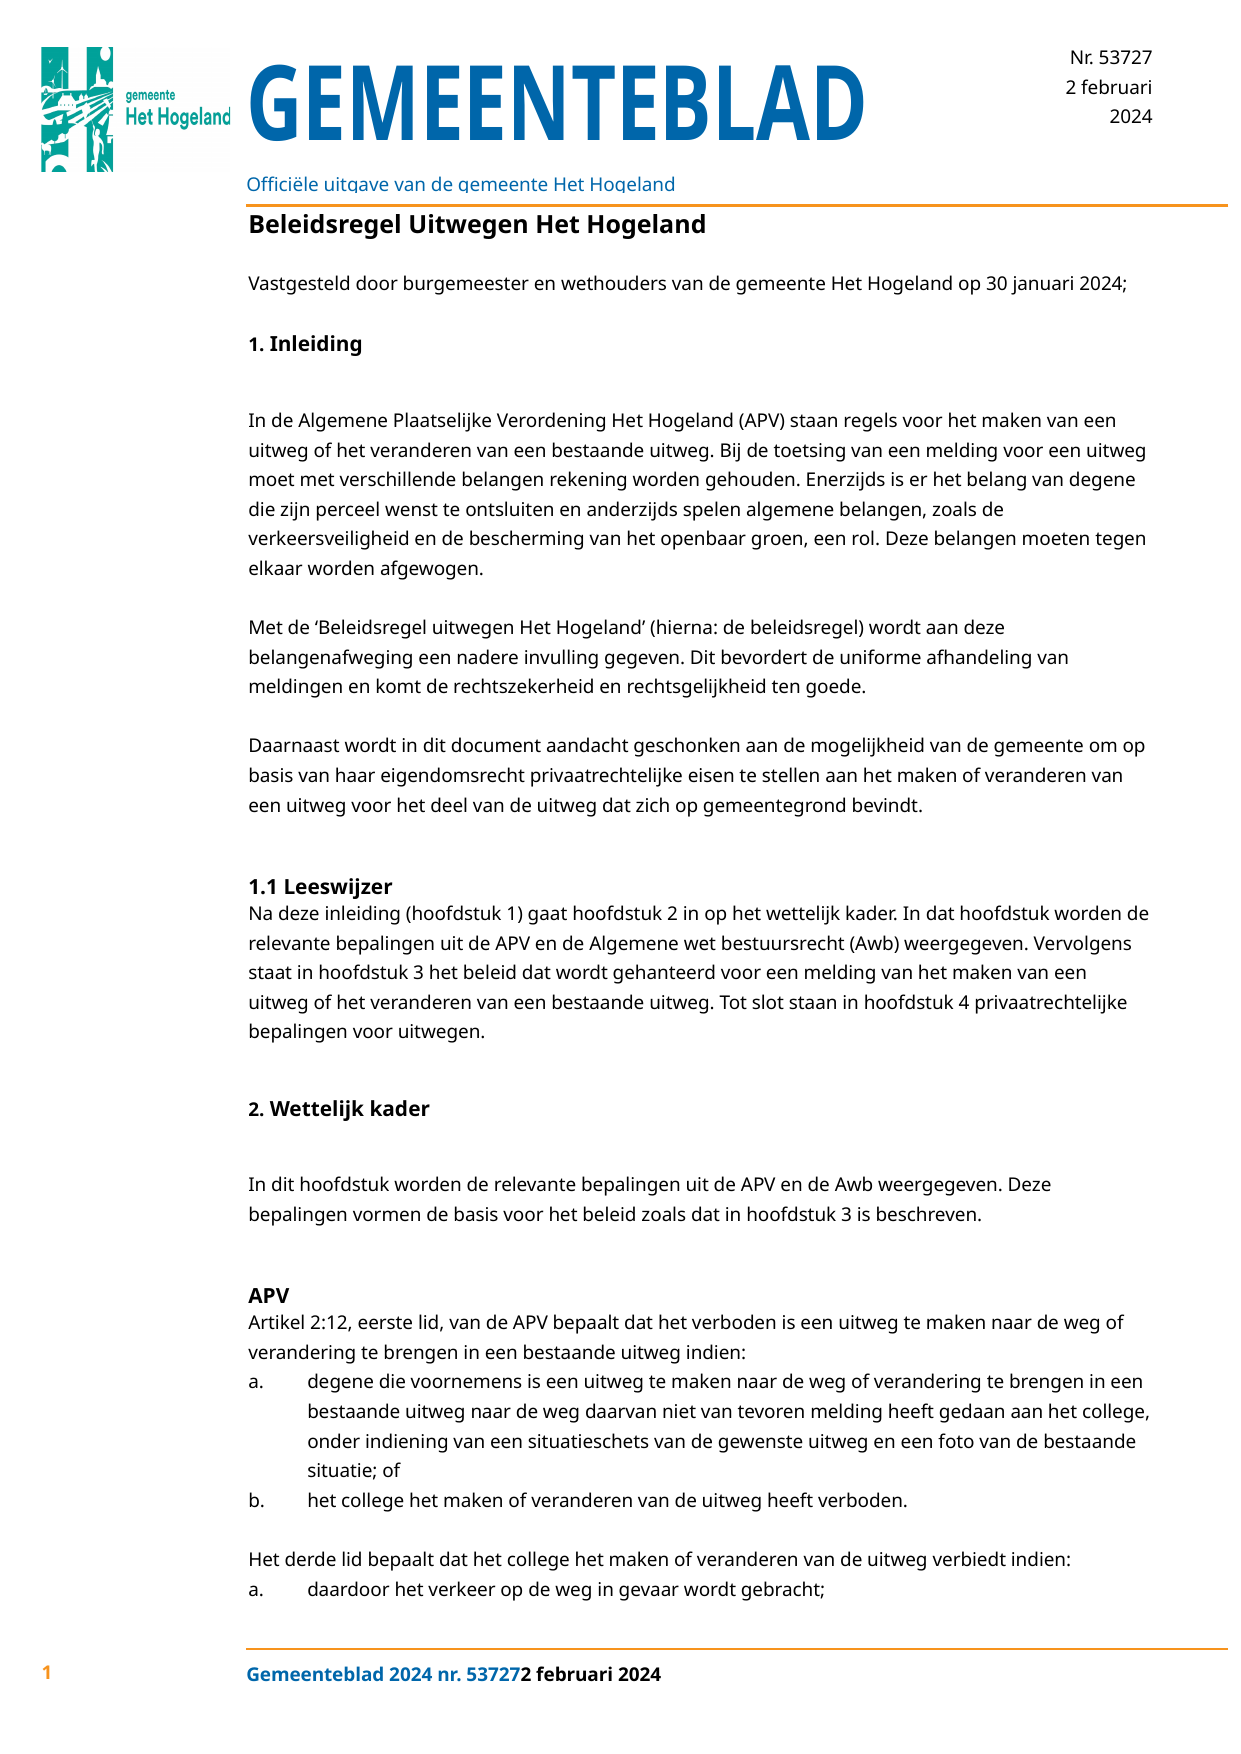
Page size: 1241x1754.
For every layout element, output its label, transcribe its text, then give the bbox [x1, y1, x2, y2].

text Beleidsregel Uitwegen Het Hogeland [248, 207, 1152, 241]
list degene die voornemens is een uitweg te maken naar de weg of verandering te brengen in een bestaande uitweg naar de weg daarvan niet van tevoren melding heeft gedaan aan het college, onder indiening van een situatieschets van de gewenste uitweg en een foto van de bestaande situatie; of [248, 1369, 1152, 1483]
text 1.1 Leeswijzer [248, 872, 1152, 900]
text APV [248, 1281, 1152, 1309]
picture [41, 47, 231, 172]
text Vastgesteld door burgemeester en wethouders van de gemeente Het Hogeland op 30 januari 2024; [248, 270, 1152, 296]
text In dit hoofdstuk worden de relevante bepalingen uit de APV en de Awb weergegeven. Deze bepalingen vormen de basis voor het beleid zoals dat in hoofdstuk 3 is beschreven. [248, 1171, 1152, 1227]
text Met de ‘Beleidsregel uitwegen Het Hogeland’ (hierna: de beleidsregel) wordt aan deze belangenafweging een nadere invulling gegeven. Dit bevordert de uniforme afhandeling van meldingen en komt de rechtszekerheid en rechtsgelijkheid ten goede. [248, 614, 1152, 699]
text In de Algemene Plaatselijke Verordening Het Hogeland (APV) staan regels voor het maken van een uitweg of het veranderen van een bestaande uitweg. Bij de toetsing van een melding voor een uitweg moet met verschillende belangen rekening worden gehouden. Enerzijds is er het belang van degene die zijn perceel wenst te ontsluiten en anderzijds spelen algemene belangen, zoals de verkeersveiligheid en de bescherming van het openbaar groen, een rol. Deze belangen moeten tegen elkaar worden afgewogen. [248, 407, 1152, 581]
text 1. Inleiding [248, 329, 1152, 358]
list het college het maken of veranderen van de uitweg heeft verboden. [248, 1487, 1152, 1513]
text Daarnaast wordt in dit document aandacht geschonken aan de mogelijkheid van de gemeente om op basis van haar eigendomsrecht privaatrechtelijke eisen te stellen aan het maken of veranderen van een uitweg voor het deel van de uitweg dat zich op gemeentegrond bevindt. [248, 733, 1152, 817]
text Het derde lid bepaalt dat het college het maken of veranderen van de uitweg verbiedt indien: [248, 1546, 1152, 1572]
text Artikel 2:12, eerste lid, van de APV bepaalt dat het verboden is een uitweg te maken naar de weg of verandering te brengen in een bestaande uitweg indien: [248, 1309, 1152, 1365]
list daardoor het verkeer op de weg in gevaar wordt gebracht; [248, 1576, 1152, 1601]
text Na deze inleiding (hoofdstuk 1) gaat hoofdstuk 2 in op het wettelijk kader. In dat hoofdstuk worden de relevante bepalingen uit de APV en de Algemene wet bestuursrecht (Awb) weergegeven. Vervolgens staat in hoofdstuk 3 het beleid dat wordt gehanteerd voor een melding van het maken van een uitweg of het veranderen van een bestaande uitweg. Tot slot staan in hoofdstuk 4 privaatrechtelijke bepalingen voor uitwegen. [248, 900, 1152, 1044]
text 2. Wettelijk kader [248, 1094, 1152, 1122]
